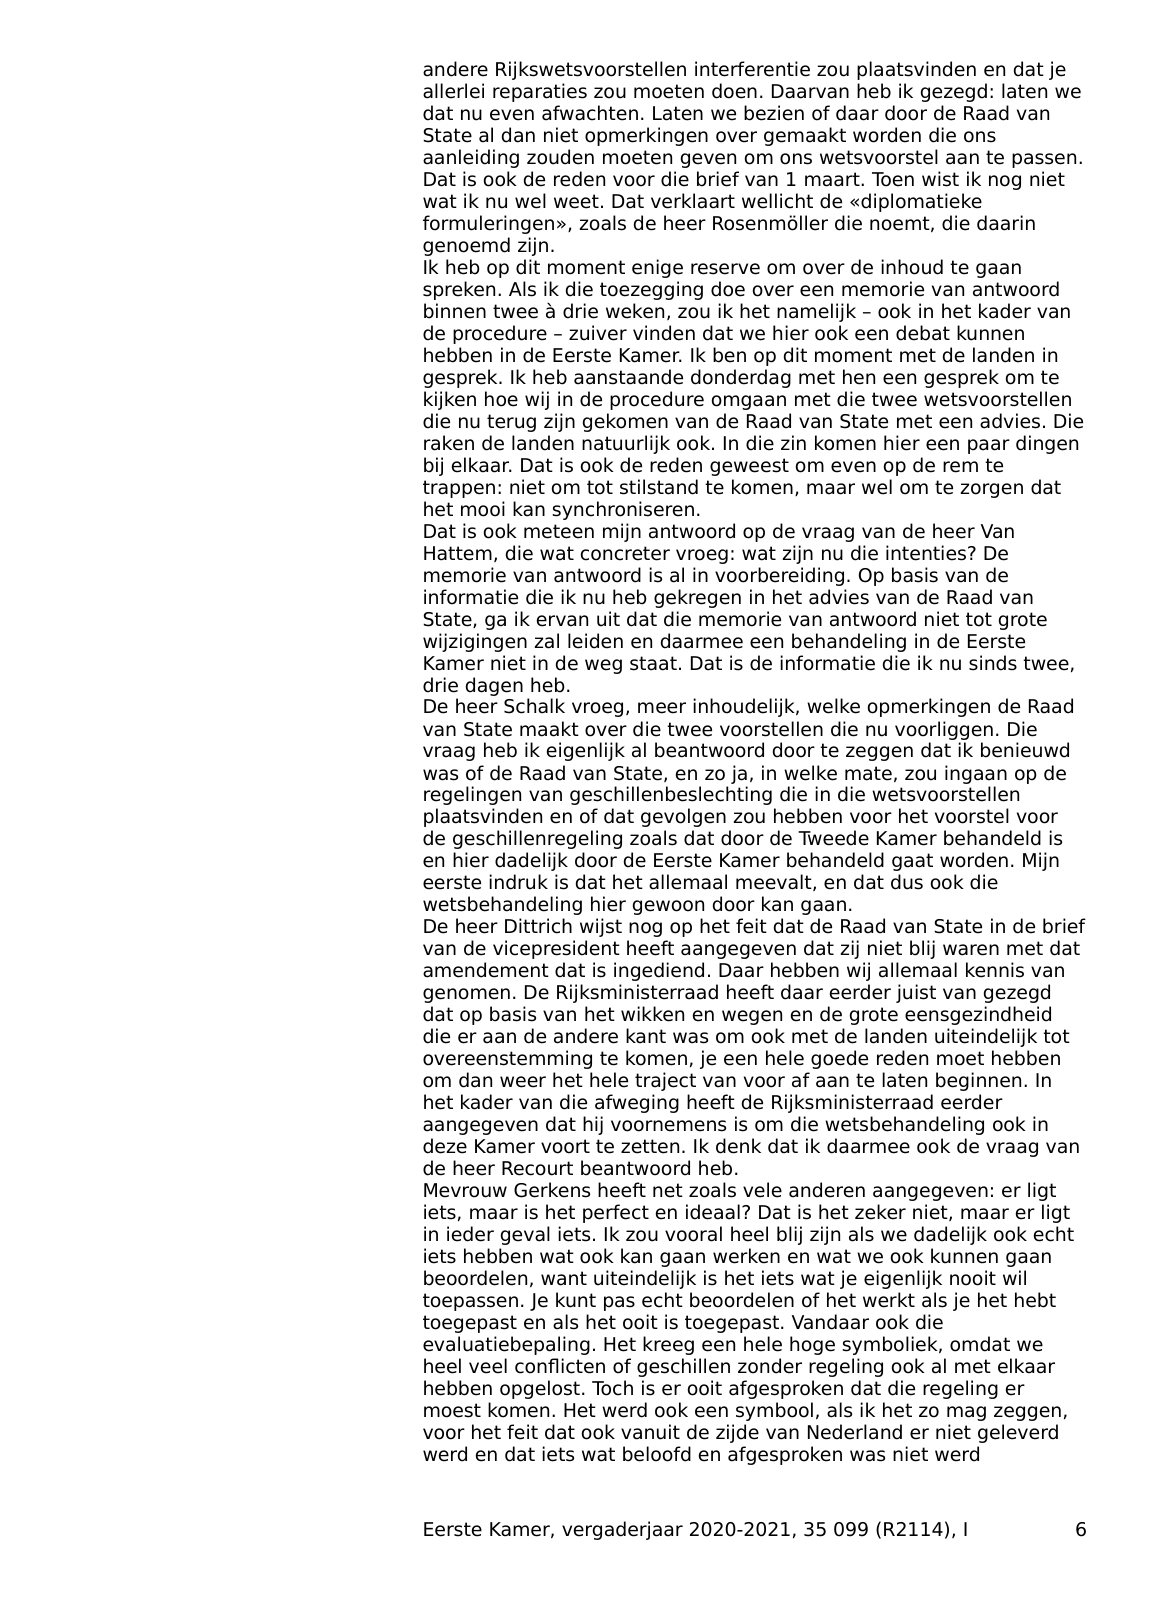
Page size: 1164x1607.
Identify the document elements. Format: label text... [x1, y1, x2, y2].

text Dat is ook meteen mijn antwoord op de vraag van de heer Van Hattem, die wat concreter vroeg: wat zijn nu die intenties? De memorie van antwoord is al in voorbereiding. Op basis van de informatie die ik nu heb gekregen in het advies van de Raad van State, ga ik ervan uit dat die memorie van antwoord niet tot grote wijzigingen zal leiden en daarmee een behandeling in de Eerste Kamer niet in de weg staat. Dat is de informatie die ik nu sinds twee, drie dagen heb. [422, 521, 1087, 696]
text De heer Dittrich wijst nog op het feit dat de Raad van State in de brief van de vicepresident heeft aangegeven dat zij niet blij waren met dat amendement dat is ingediend. Daar hebben wij allemaal kennis van genomen. De Rijksministerraad heeft daar eerder juist van gezegd dat op basis van het wikken en wegen en de grote eensgezindheid die er aan de andere kant was om ook met de landen uiteindelijk tot overeenstemming te komen, je een hele goede reden moet hebben om dan weer het hele traject van voor af aan te laten beginnen. In het kader van die afweging heeft de Rijksministerraad eerder aangegeven dat hij voornemens is om die wetsbehandeling ook in deze Kamer voort te zetten. Ik denk dat ik daarmee ook de vraag van de heer Recourt beantwoord heb. [422, 916, 1087, 1180]
text andere Rijkswetsvoorstellen interferentie zou plaatsvinden en dat je allerlei reparaties zou moeten doen. Daarvan heb ik gezegd: laten we dat nu even afwachten. Laten we bezien of daar door de Raad van State al dan niet opmerkingen over gemaakt worden die ons aanleiding zouden moeten geven om ons wetsvoorstel aan te passen. Dat is ook de reden voor die brief van 1 maart. Toen wist ik nog niet wat ik nu wel weet. Dat verklaart wellicht de «diplomatieke formuleringen», zoals de heer Rosenmöller die noemt, die daarin genoemd zijn. [422, 59, 1087, 257]
text De heer Schalk vroeg, meer inhoudelijk, welke opmerkingen de Raad van State maakt over die twee voorstellen die nu voorliggen. Die vraag heb ik eigenlijk al beantwoord door te zeggen dat ik benieuwd was of de Raad van State, en zo ja, in welke mate, zou ingaan op de regelingen van geschillenbeslechting die in die wetsvoorstellen plaatsvinden en of dat gevolgen zou hebben voor het voorstel voor de geschillenregeling zoals dat door de Tweede Kamer behandeld is en hier dadelijk door de Eerste Kamer behandeld gaat worden. Mijn eerste indruk is dat het allemaal meevalt, en dat dus ook die wetsbehandeling hier gewoon door kan gaan. [422, 696, 1087, 916]
text Ik heb op dit moment enige reserve om over de inhoud te gaan spreken. Als ik die toezegging doe over een memorie van antwoord binnen twee à drie weken, zou ik het namelijk – ook in het kader van de procedure – zuiver vinden dat we hier ook een debat kunnen hebben in de Eerste Kamer. Ik ben op dit moment met de landen in gesprek. Ik heb aanstaande donderdag met hen een gesprek om te kijken hoe wij in de procedure omgaan met die twee wetsvoorstellen die nu terug zijn gekomen van de Raad van State met een advies. Die raken de landen natuurlijk ook. In die zin komen hier een paar dingen bij elkaar. Dat is ook de reden geweest om even op de rem te trappen: niet om tot stilstand te komen, maar wel om te zorgen dat het mooi kan synchroniseren. [422, 257, 1087, 521]
text Mevrouw Gerkens heeft net zoals vele anderen aangegeven: er ligt iets, maar is het perfect en ideaal? Dat is het zeker niet, maar er ligt in ieder geval iets. Ik zou vooral heel blij zijn als we dadelijk ook echt iets hebben wat ook kan gaan werken en wat we ook kunnen gaan beoordelen, want uiteindelijk is het iets wat je eigenlijk nooit wil toepassen. Je kunt pas echt beoordelen of het werkt als je het hebt toegepast en als het ooit is toegepast. Vandaar ook die evaluatiebepaling. Het kreeg een hele hoge symboliek, omdat we heel veel conflicten of geschillen zonder regeling ook al met elkaar hebben opgelost. Toch is er ooit afgesproken dat die regeling er moest komen. Het werd ook een symbool, als ik het zo mag zeggen, voor het feit dat ook vanuit de zijde van Nederland er niet geleverd werd en dat iets wat beloofd en afgesproken was niet werd [422, 1180, 1087, 1466]
